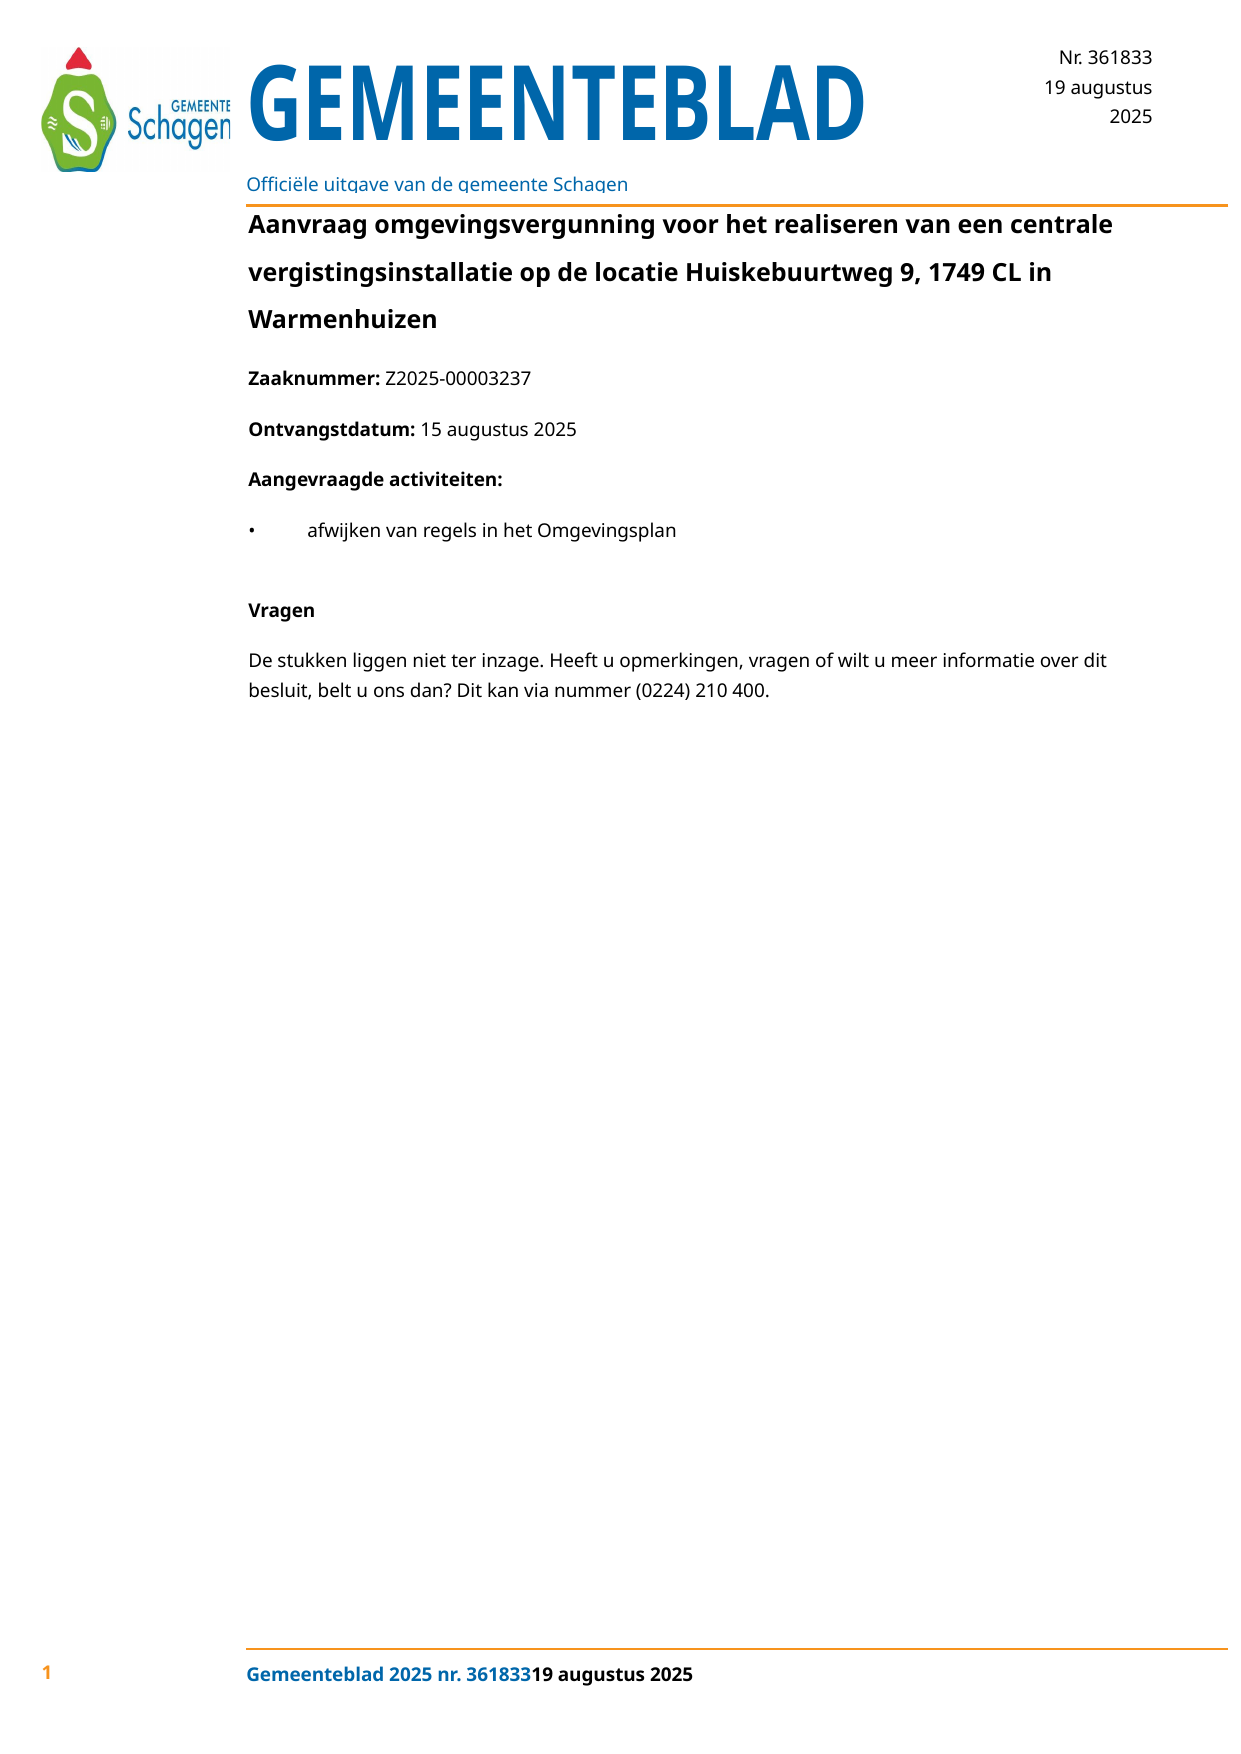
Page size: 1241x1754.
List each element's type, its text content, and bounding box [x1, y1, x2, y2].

picture [41, 47, 231, 172]
text Zaaknummer: Z2025-00003237 [248, 366, 1152, 391]
list afwijken van regels in het Omgevingsplan [248, 517, 1152, 542]
text Ontvangstdatum: 15 augustus 2025 [248, 416, 1152, 442]
text Aangevraagde activiteiten: [248, 466, 1152, 492]
text Vragen [248, 597, 1152, 622]
text De stukken liggen niet ter inzage. Heeft u opmerkingen, vragen of wilt u meer informatie over dit besluit, belt u ons dan? Dit kan via nummer (0224) 210 400. [248, 647, 1152, 702]
text Aanvraag omgevingsvergunning voor het realiseren van een centrale vergistingsinstallatie op de locatie Huiskebuurtweg 9, 1749 CL in Warmenhuizen [248, 207, 1152, 336]
